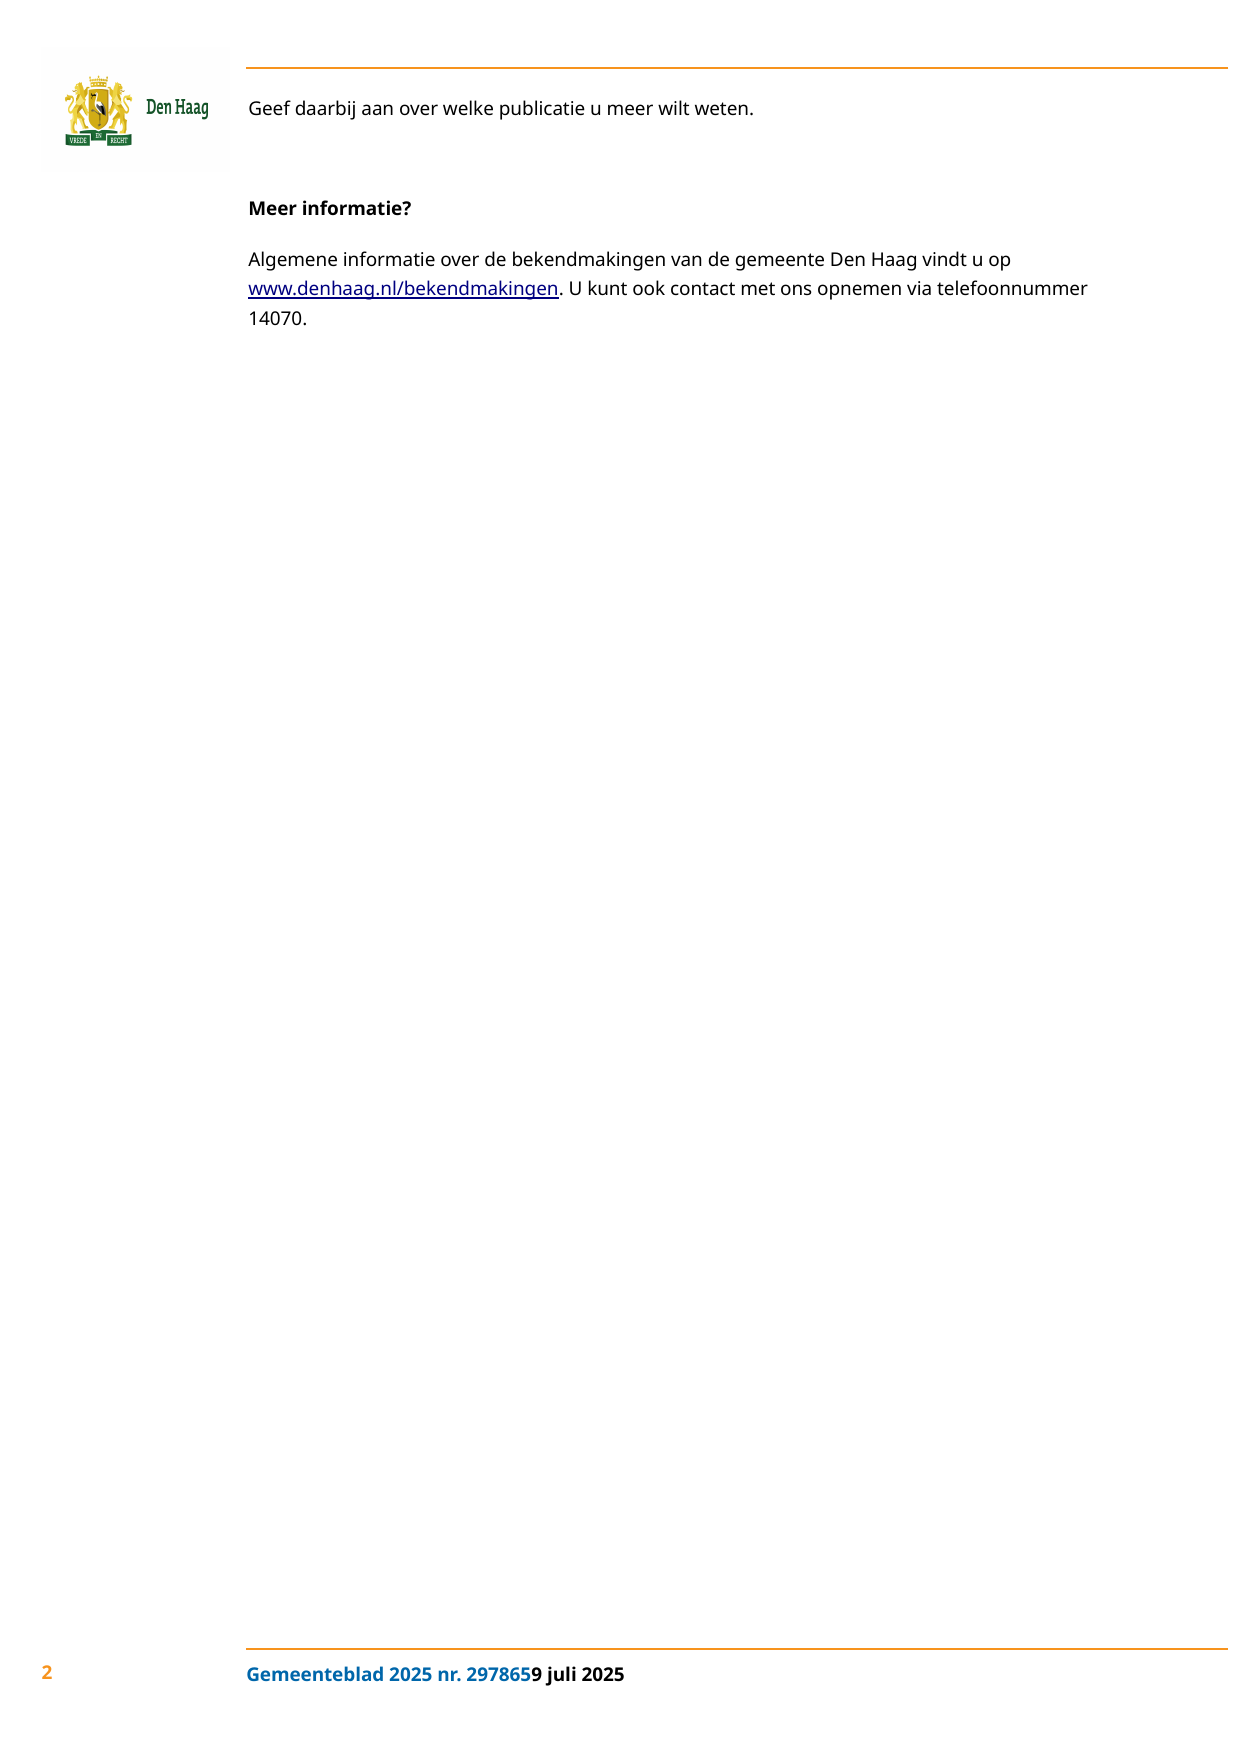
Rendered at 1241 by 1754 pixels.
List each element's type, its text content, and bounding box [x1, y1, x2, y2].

text Geef daarbij aan over welke publicatie u meer wilt weten. [248, 95, 1152, 121]
picture [41, 47, 231, 172]
text Algemene informatie over de bekendmakingen van de gemeente Den Haag vindt u op www.denhaag.nl/bekendmakingen. U kunt ook contact met ons opnemen via telefoonnummer 14070. [248, 246, 1152, 331]
text Meer informatie? [248, 196, 1152, 221]
